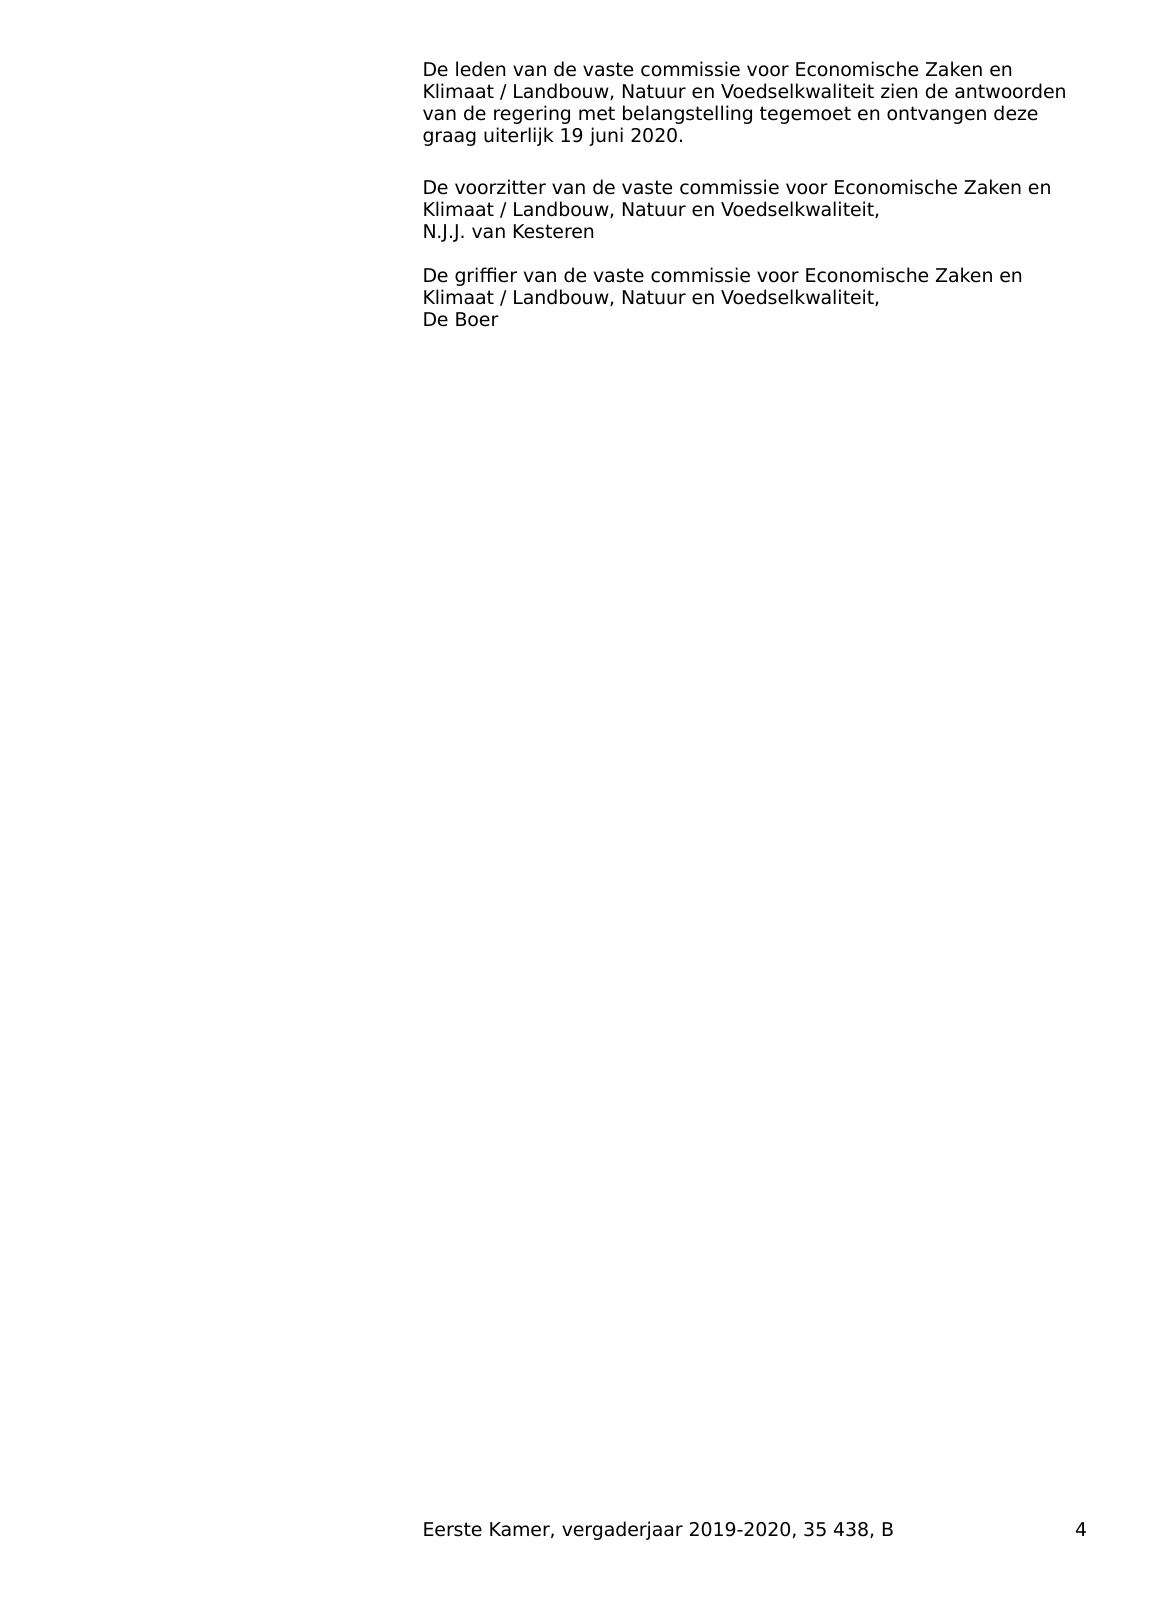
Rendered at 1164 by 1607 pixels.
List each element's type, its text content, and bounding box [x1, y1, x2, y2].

text De voorzitter van de vaste commissie voor Economische Zaken en Klimaat / Landbouw, Natuur en Voedselkwaliteit, N.J.J. van Kesteren [422, 177, 1087, 243]
text De leden van de vaste commissie voor Economische Zaken en Klimaat / Landbouw, Natuur en Voedselkwaliteit zien de antwoorden van de regering met belangstelling tegemoet en ontvangen deze graag uiterlijk 19 juni 2020. [422, 59, 1087, 147]
text De griffier van de vaste commissie voor Economische Zaken en Klimaat / Landbouw, Natuur en Voedselkwaliteit, De Boer [422, 265, 1087, 331]
